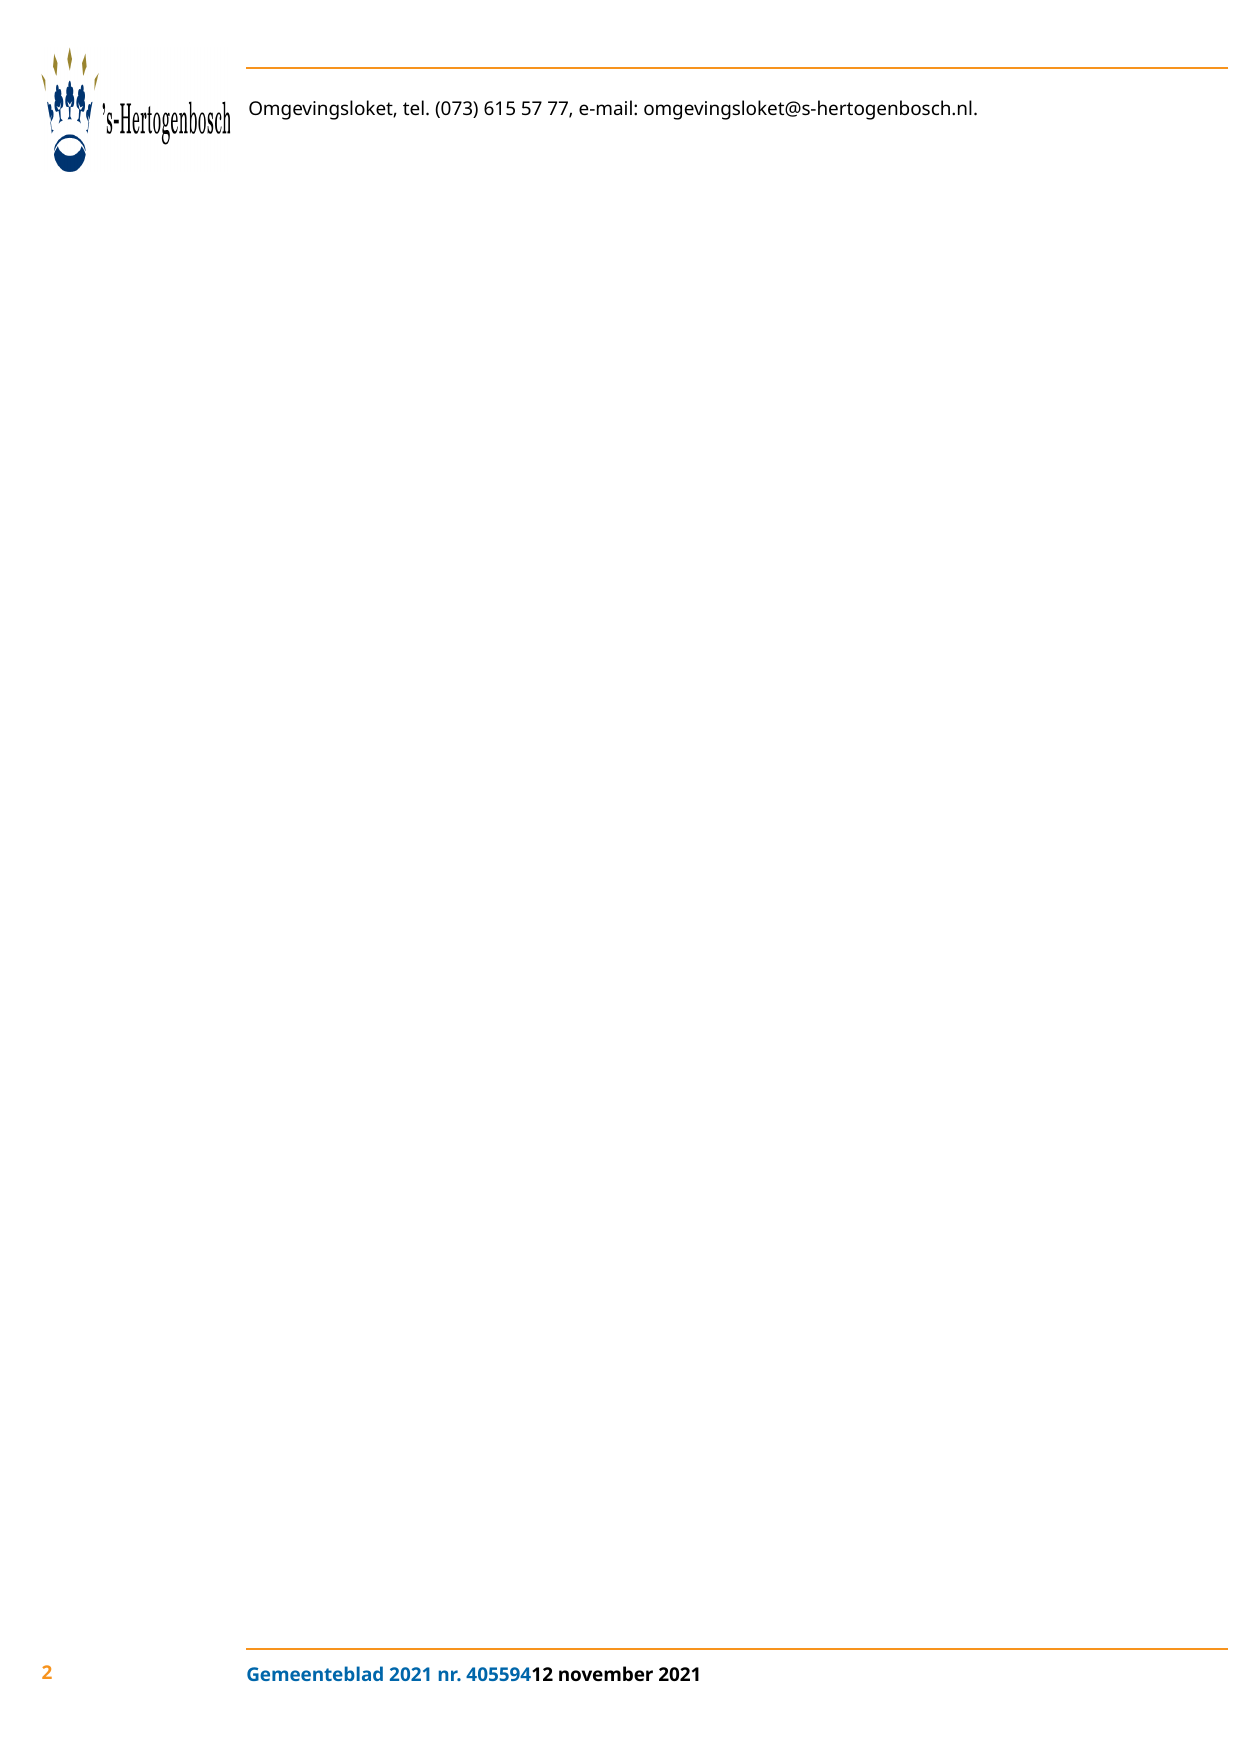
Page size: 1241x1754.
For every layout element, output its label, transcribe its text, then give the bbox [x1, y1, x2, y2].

text Omgevingsloket, tel. (073) 615 57 77, e-mail: omgevingsloket@s-hertogenbosch.nl. [248, 95, 1152, 121]
picture [41, 47, 231, 172]
